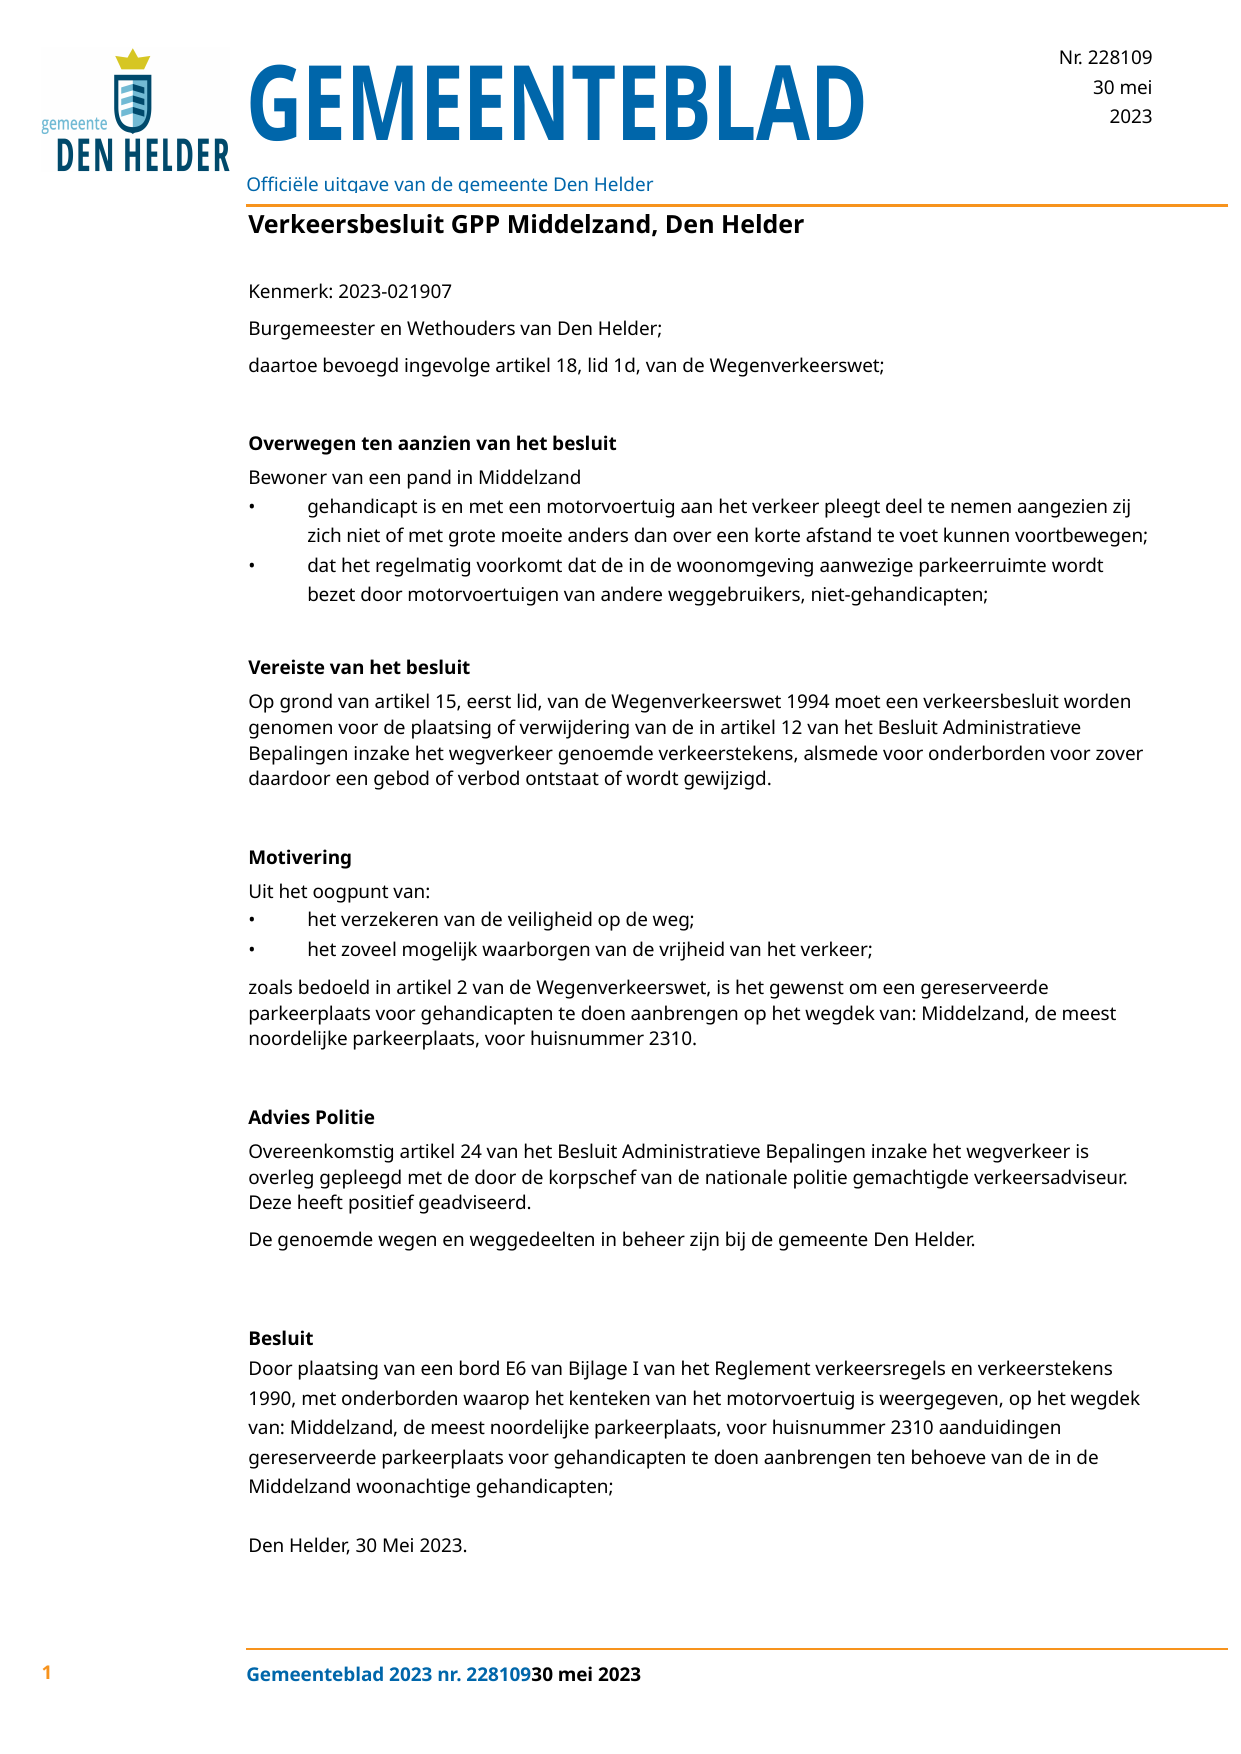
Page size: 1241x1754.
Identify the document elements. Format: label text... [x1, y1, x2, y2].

text Besluit [248, 1326, 1152, 1351]
text Overwegen ten aanzien van het besluit [248, 431, 1152, 456]
text Door plaatsing van een bord E6 van Bijlage I van het Reglement verkeersregels en verkeerstekens 1990, met onderborden waarop het kenteken van het motorvoertuig is weergegeven, op het wegdek van: Middelzand, de meest noordelijke parkeerplaats, voor huisnummer 2310 aanduidingen gereserveerde parkeerplaats voor gehandicapten te doen aanbrengen ten behoeve van de in de Middelzand woonachtige gehandicapten; [248, 1355, 1152, 1499]
text Kenmerk: 2023-021907 [248, 279, 1152, 304]
text Uit het oogpunt van: [248, 878, 1152, 904]
picture [220, 160, 224, 172]
list het zoveel mogelijk waarborgen van de vrijheid van het verkeer; [248, 936, 1152, 962]
text De genoemde wegen en weggedeelten in beheer zijn bij de gemeente Den Helder. [248, 1226, 1152, 1252]
picture [130, 157, 135, 172]
text Op grond van artikel 15, eerst lid, van de Wegenverkeerswet 1994 moet een verkeersbesluit worden genomen voor de plaatsing of verwijdering van de in artikel 12 van het Besluit Administratieve Bepalingen inzake het wegverkeer genoemde verkeerstekens, alsmede voor onderborden voor zover daardoor een gebod of verbod ontstaat of wordt gewijzigd. [248, 688, 1152, 791]
text Burgemeester en Wethouders van Den Helder; [248, 315, 1152, 341]
text zoals bedoeld in artikel 2 van de Wegenverkeerswet, is het gewenst om een gereserveerde parkeerplaats voor gehandicapten te doen aanbrengen op het wegdek van: Middelzand, de meest noordelijke parkeerplaats, voor huisnummer 2310. [248, 974, 1152, 1051]
list dat het regelmatig voorkomt dat de in de woonomgeving aanwezige parkeerruimte wordt bezet door motorvoertuigen van andere weggebruikers, niet-gehandicapten; [248, 552, 1152, 607]
text Motivering [248, 844, 1152, 870]
text Bewoner van een pand in Middelzand [248, 464, 1152, 490]
text Advies Politie [248, 1104, 1152, 1130]
picture [63, 144, 68, 165]
list het verzekeren van de veiligheid op de weg; [248, 907, 1152, 932]
picture [41, 47, 231, 172]
list gehandicapt is en met een motorvoertuig aan het verkeer pleegt deel te nemen aangezien zij zich niet of met grote moeite anders dan over een korte afstand te voet kunnen voortbewegen; [248, 493, 1152, 548]
text Den Helder, 30 Mei 2023. [248, 1533, 1152, 1558]
text Vereiste van het besluit [248, 654, 1152, 680]
picture [100, 154, 106, 172]
text daartoe bevoegd ingevolge artikel 18, lid 1d, van de Wegenverkeerswet; [248, 352, 1152, 378]
text Verkeersbesluit GPP Middelzand, Den Helder [248, 207, 1152, 241]
text Overeenkomstig artikel 24 van het Besluit Administratieve Bepalingen inzake het wegverkeer is overleg gepleegd met de door de korpschef van de nationale politie gemachtigde verkeersadviseur. Deze heeft positief geadviseerd. [248, 1138, 1152, 1215]
picture [182, 144, 187, 165]
